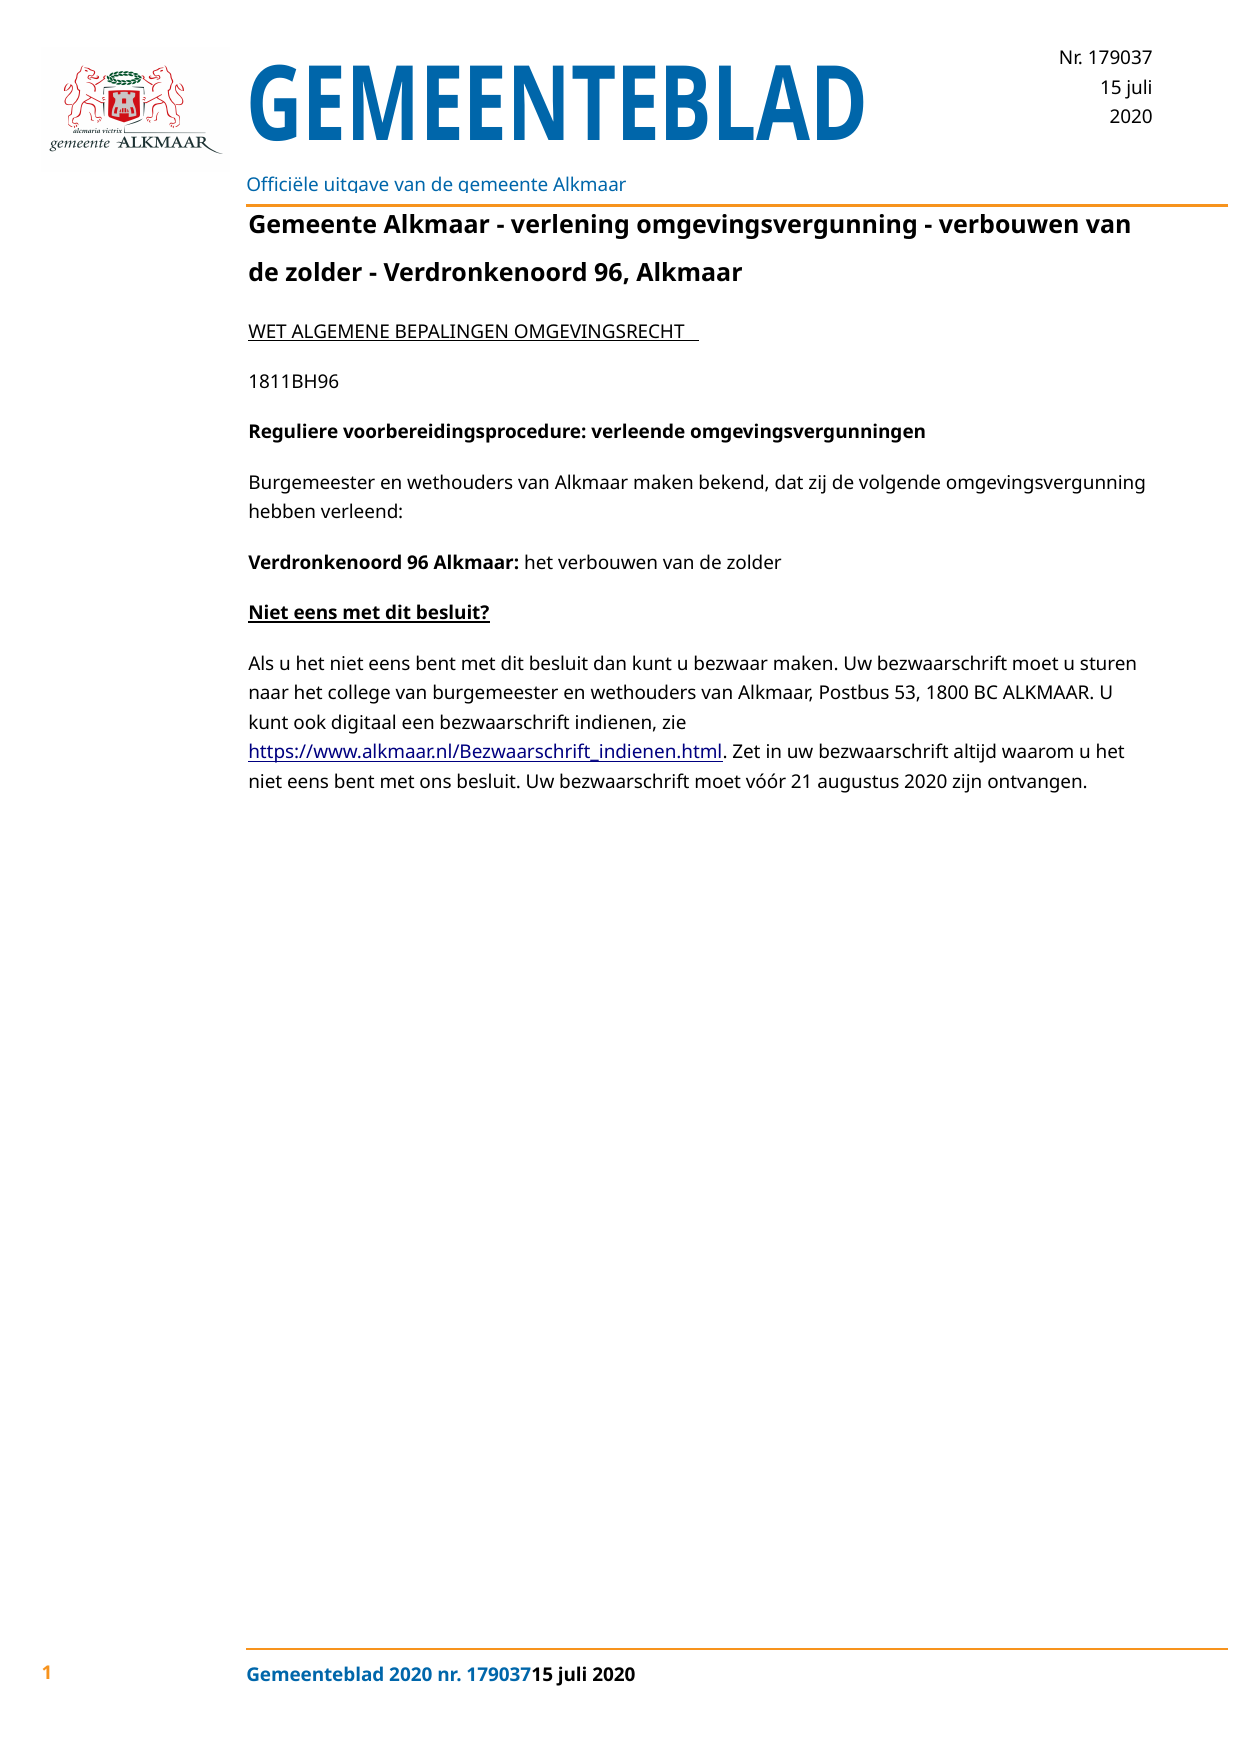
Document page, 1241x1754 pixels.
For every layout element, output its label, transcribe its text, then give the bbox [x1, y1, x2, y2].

text 1811BH96 [248, 368, 1152, 394]
picture [41, 47, 231, 172]
text Gemeente Alkmaar - verlening omgevingsvergunning - verbouwen van de zolder - Verdronkenoord 96, Alkmaar [248, 207, 1152, 288]
text Niet eens met dit besluit? [248, 599, 1152, 625]
text Burgemeester en wethouders van Alkmaar maken bekend, dat zij de volgende omgevingsvergunning hebben verleend: [248, 469, 1152, 524]
text Reguliere voorbereidingsprocedure: verleende omgevingsvergunningen [248, 419, 1152, 444]
text WET ALGEMENE BEPALINGEN OMGEVINGSRECHT [248, 318, 1152, 344]
text Als u het niet eens bent met dit besluit dan kunt u bezwaar maken. Uw bezwaarschrift moet u sturen naar het college van burgemeester en wethouders van Alkmaar, Postbus 53, 1800 BC ALKMAAR. U kunt ook digitaal een bezwaarschrift indienen, zie https://www.alkmaar.nl/Bezwaarschrift_indienen.html. Zet in uw bezwaarschrift altijd waarom u het niet eens bent met ons besluit. Uw bezwaarschrift moet vóór 21 augustus 2020 zijn ontvangen. [248, 650, 1152, 794]
text Verdronkenoord 96 Alkmaar: het verbouwen van de zolder [248, 549, 1152, 575]
